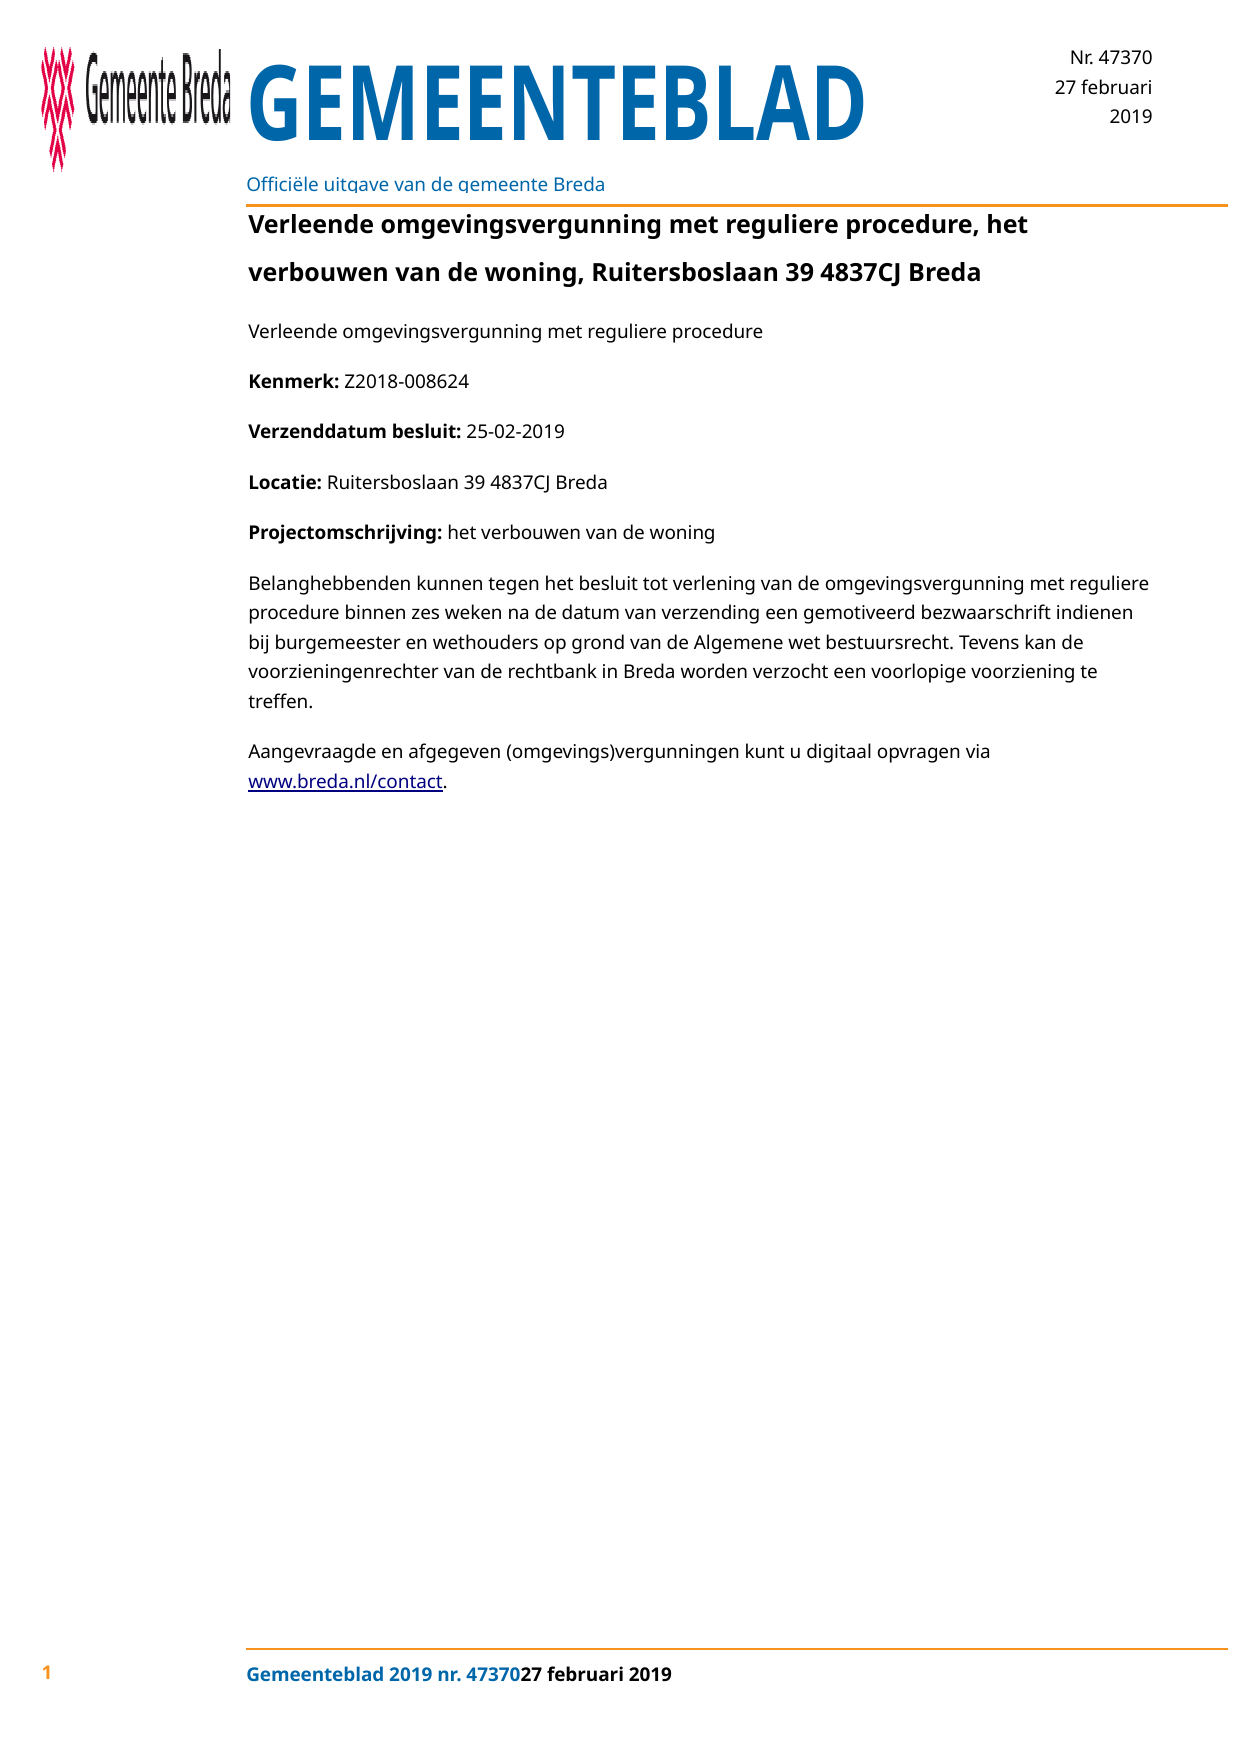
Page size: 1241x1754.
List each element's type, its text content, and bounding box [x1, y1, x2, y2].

text Kenmerk: Z2018-008624 [248, 368, 1152, 394]
text Aangevraagde en afgegeven (omgevings)vergunningen kunt u digitaal opvragen via www.breda.nl/contact. [248, 739, 1152, 794]
text Locatie: Ruitersboslaan 39 4837CJ Breda [248, 469, 1152, 495]
text Verzenddatum besluit: 25-02-2019 [248, 419, 1152, 444]
text Verleende omgevingsvergunning met reguliere procedure [248, 318, 1152, 344]
text Projectomschrijving: het verbouwen van de woning [248, 519, 1152, 545]
text Verleende omgevingsvergunning met reguliere procedure, het verbouwen van de woning, Ruitersboslaan 39 4837CJ Breda [248, 207, 1152, 288]
text Belanghebbenden kunnen tegen het besluit tot verlening van de omgevingsvergunning met reguliere procedure binnen zes weken na de datum van verzending een gemotiveerd bezwaarschrift indienen bij burgemeester en wethouders op grond van de Algemene wet bestuursrecht. Tevens kan de voorzieningenrechter van de rechtbank in Breda worden verzocht een voorlopige voorziening te treffen. [248, 570, 1152, 714]
picture [41, 47, 231, 172]
